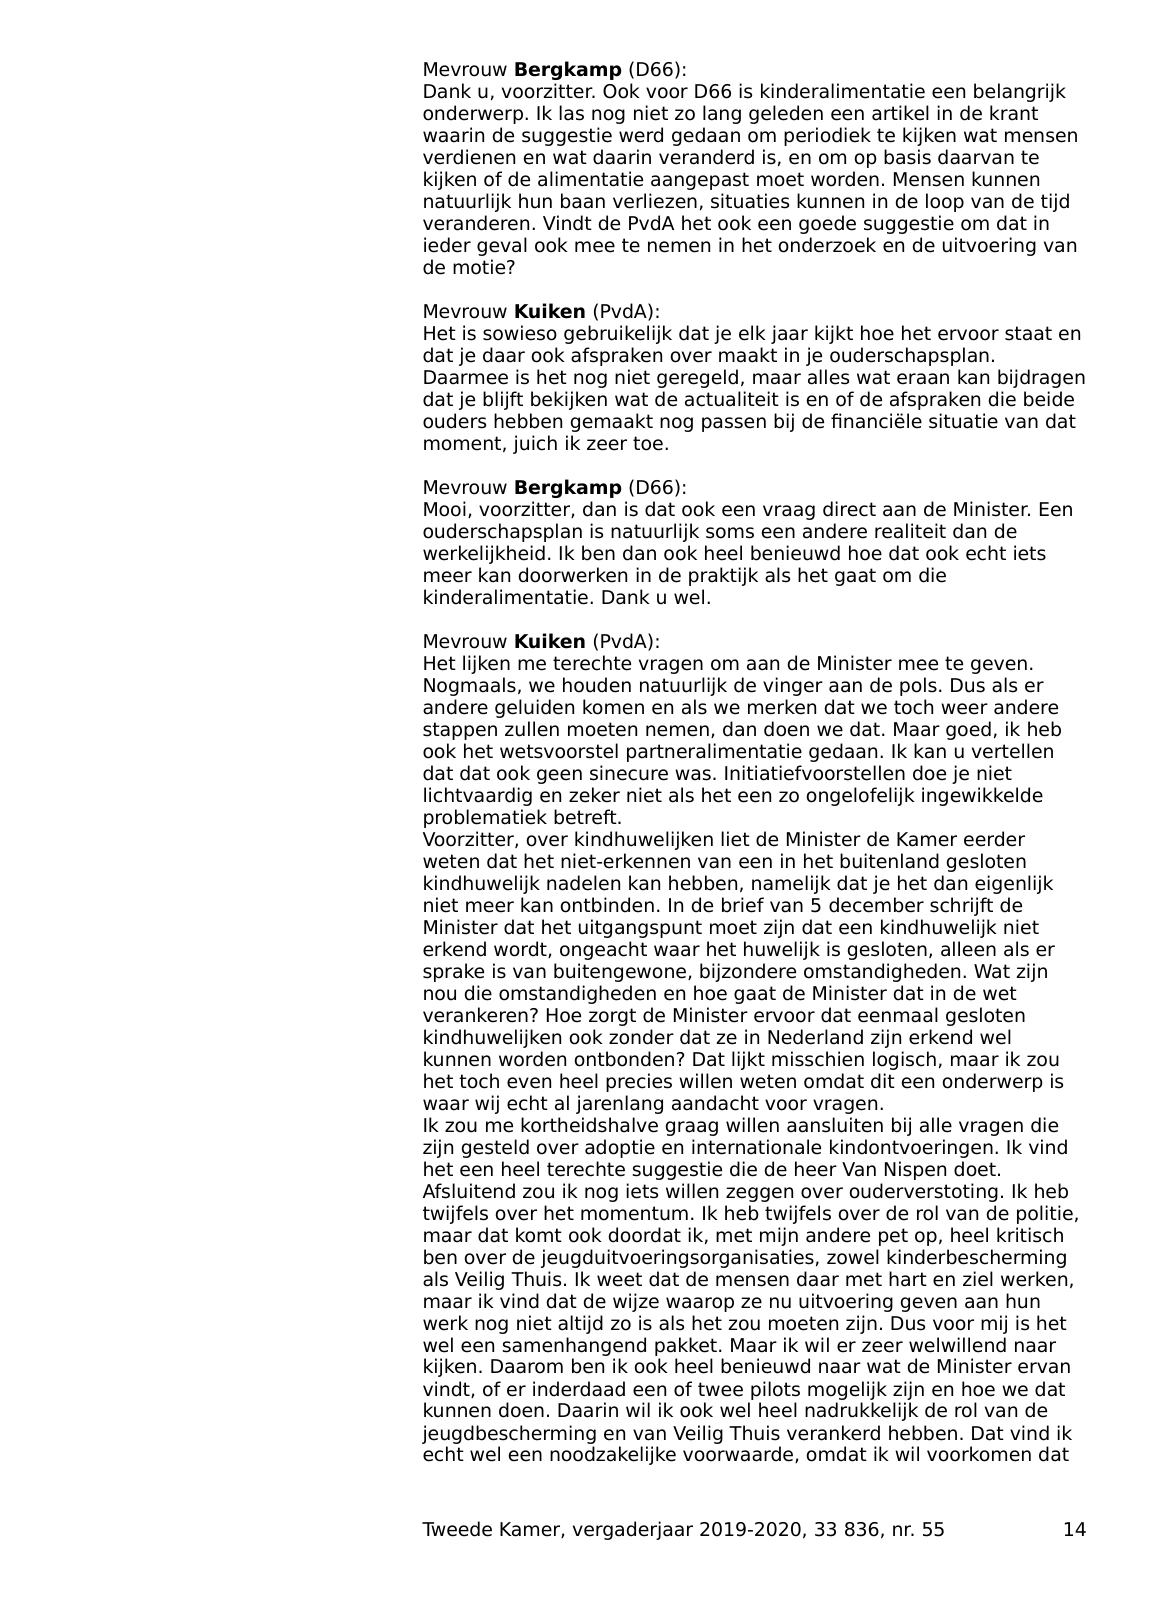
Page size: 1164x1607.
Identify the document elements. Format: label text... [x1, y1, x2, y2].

text Mevrouw Kuiken (PvdA): [422, 631, 1087, 653]
text Mooi, voorzitter, dan is dat ook een vraag direct aan de Minister. Een ouderschapsplan is natuurlijk soms een andere realiteit dan de werkelijkheid. Ik ben dan ook heel benieuwd hoe dat ook echt iets meer kan doorwerken in de praktijk als het gaat om die kinderalimentatie. Dank u wel. [422, 499, 1087, 609]
text Mevrouw Bergkamp (D66): [422, 59, 1087, 81]
text Afsluitend zou ik nog iets willen zeggen over ouderverstoting. Ik heb twijfels over het momentum. Ik heb twijfels over de rol van de politie, maar dat komt ook doordat ik, met mijn andere pet op, heel kritisch ben over de jeugduitvoeringsorganisaties, zowel kinderbescherming als Veilig Thuis. Ik weet dat de mensen daar met hart en ziel werken, maar ik vind dat de wijze waarop ze nu uitvoering geven aan hun werk nog niet altijd zo is als het zou moeten zijn. Dus voor mij is het wel een samenhangend pakket. Maar ik wil er zeer welwillend naar kijken. Daarom ben ik ook heel benieuwd naar wat de Minister ervan vindt, of er inderdaad een of twee pilots mogelijk zijn en hoe we dat kunnen doen. Daarin wil ik ook wel heel nadrukkelijk de rol van de jeugdbescherming en van Veilig Thuis verankerd hebben. Dat vind ik echt wel een noodzakelijke voorwaarde, omdat ik wil voorkomen dat [422, 1181, 1087, 1466]
text Ik zou me kortheidshalve graag willen aansluiten bij alle vragen die zijn gesteld over adoptie en internationale kindontvoeringen. Ik vind het een heel terechte suggestie die de heer Van Nispen doet. [422, 1115, 1087, 1181]
text Voorzitter, over kindhuwelijken liet de Minister de Kamer eerder weten dat het niet-erkennen van een in het buitenland gesloten kindhuwelijk nadelen kan hebben, namelijk dat je het dan eigenlijk niet meer kan ontbinden. In de brief van 5 december schrijft de Minister dat het uitgangspunt moet zijn dat een kindhuwelijk niet erkend wordt, ongeacht waar het huwelijk is gesloten, alleen als er sprake is van buitengewone, bijzondere omstandigheden. Wat zijn nou die omstandigheden en hoe gaat de Minister dat in de wet verankeren? Hoe zorgt de Minister ervoor dat eenmaal gesloten kindhuwelijken ook zonder dat ze in Nederland zijn erkend wel kunnen worden ontbonden? Dat lijkt misschien logisch, maar ik zou het toch even heel precies willen weten omdat dit een onderwerp is waar wij echt al jarenlang aandacht voor vragen. [422, 829, 1087, 1115]
text Mevrouw Kuiken (PvdA): [422, 301, 1087, 323]
text Het lijken me terechte vragen om aan de Minister mee te geven. Nogmaals, we houden natuurlijk de vinger aan de pols. Dus als er andere geluiden komen en als we merken dat we toch weer andere stappen zullen moeten nemen, dan doen we dat. Maar goed, ik heb ook het wetsvoorstel partneralimentatie gedaan. Ik kan u vertellen dat dat ook geen sinecure was. Initiatiefvoorstellen doe je niet lichtvaardig en zeker niet als het een zo ongelofelijk ingewikkelde problematiek betreft. [422, 653, 1087, 829]
text Dank u, voorzitter. Ook voor D66 is kinderalimentatie een belangrijk onderwerp. Ik las nog niet zo lang geleden een artikel in de krant waarin de suggestie werd gedaan om periodiek te kijken wat mensen verdienen en wat daarin veranderd is, en om op basis daarvan te kijken of de alimentatie aangepast moet worden. Mensen kunnen natuurlijk hun baan verliezen, situaties kunnen in de loop van de tijd veranderen. Vindt de PvdA het ook een goede suggestie om dat in ieder geval ook mee te nemen in het onderzoek en de uitvoering van de motie? [422, 81, 1087, 279]
text Het is sowieso gebruikelijk dat je elk jaar kijkt hoe het ervoor staat en dat je daar ook afspraken over maakt in je ouderschapsplan. Daarmee is het nog niet geregeld, maar alles wat eraan kan bijdragen dat je blijft bekijken wat de actualiteit is en of de afspraken die beide ouders hebben gemaakt nog passen bij de financiële situatie van dat moment, juich ik zeer toe. [422, 323, 1087, 455]
text Mevrouw Bergkamp (D66): [422, 477, 1087, 499]
